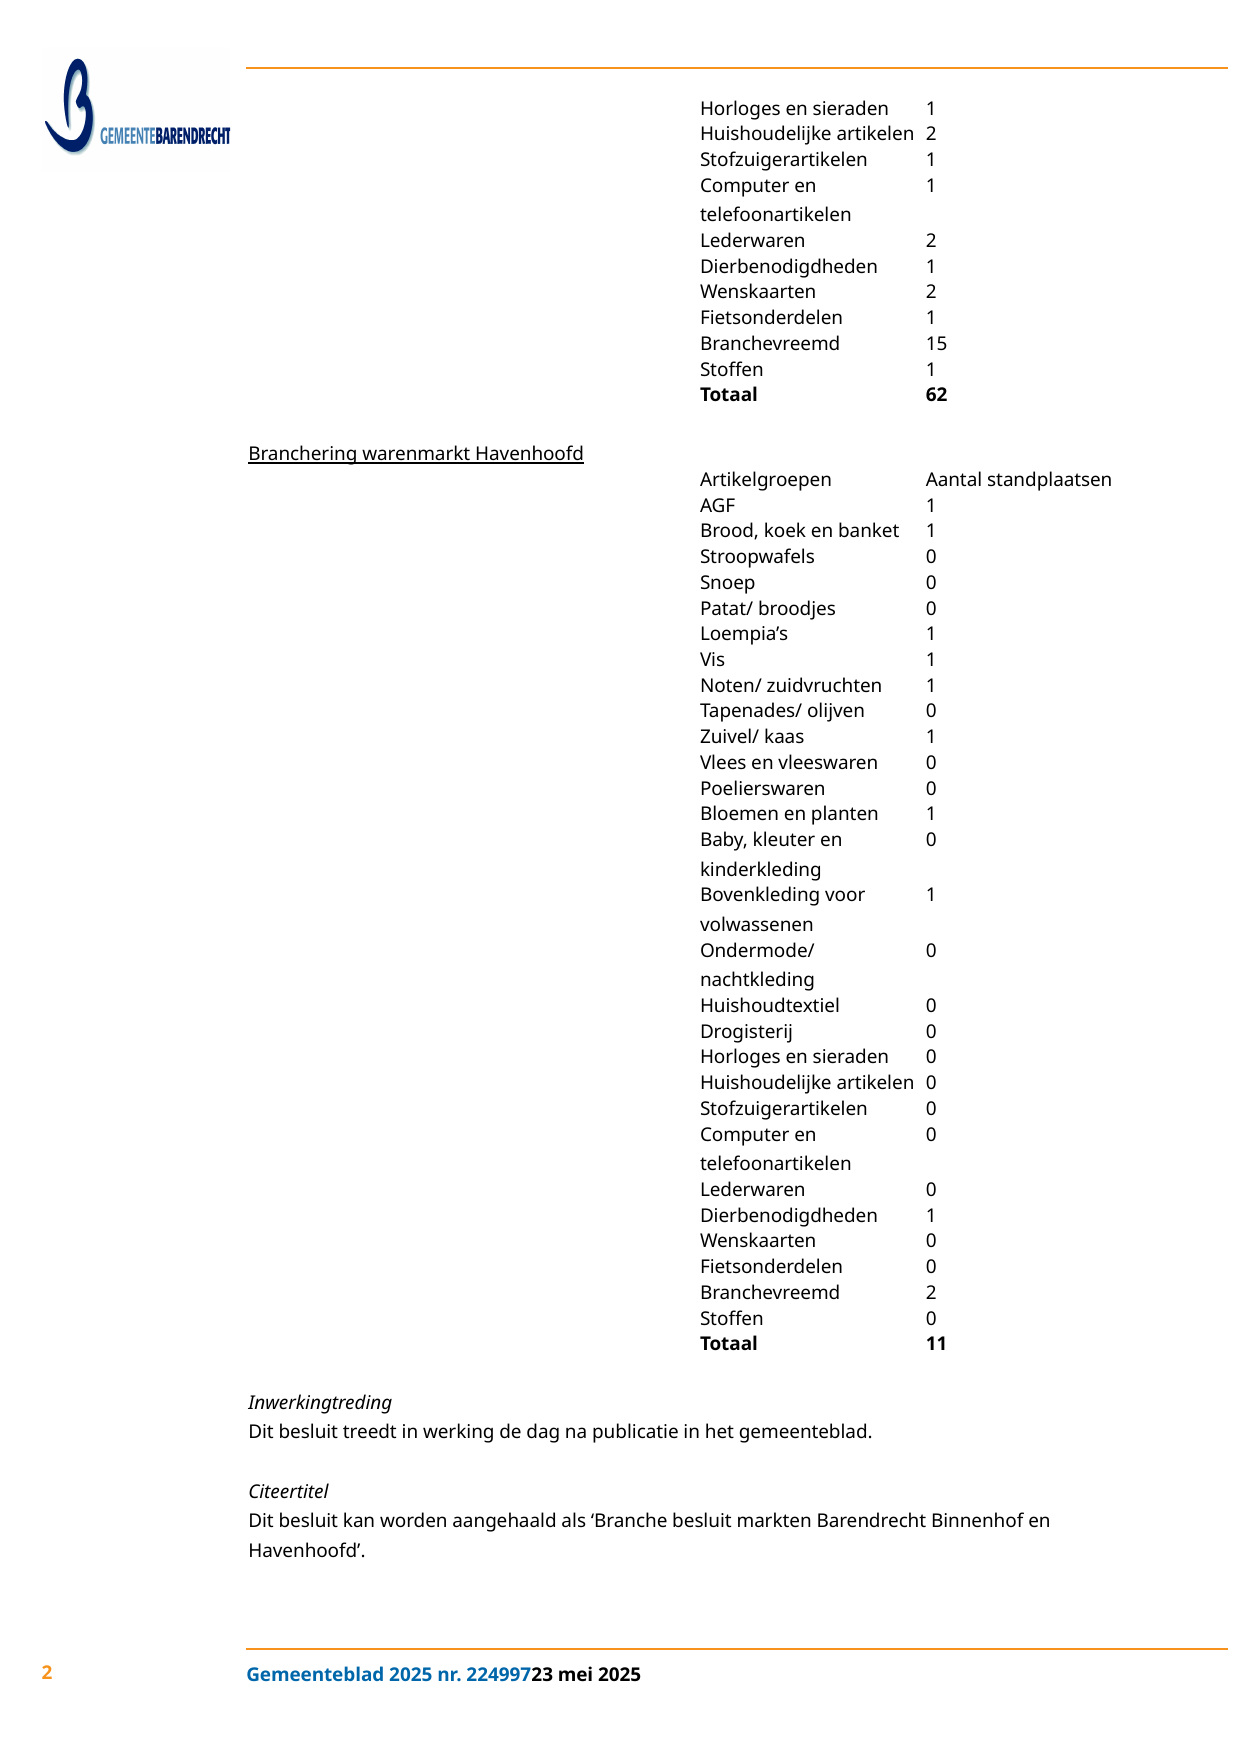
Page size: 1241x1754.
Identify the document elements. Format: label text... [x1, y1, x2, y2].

table_cell [474, 698, 700, 723]
table_cell Tapenades/ olijven [700, 698, 926, 723]
table_cell Huishoudtextiel [700, 992, 926, 1018]
table_cell [248, 466, 474, 492]
picture [41, 47, 231, 172]
table_cell Huishoudelijke artikelen [700, 1069, 926, 1095]
table_cell [474, 172, 700, 227]
table_cell Computer en telefoonartikelen [700, 1121, 926, 1176]
table_header Branchering warenmarkt Havenhoofd [248, 440, 1152, 466]
table_cell [474, 595, 700, 620]
table_cell [474, 826, 700, 882]
table_cell [248, 1095, 474, 1121]
table_cell [474, 1253, 700, 1279]
table_cell [474, 646, 700, 672]
table_cell 1 [926, 95, 1152, 121]
table_cell [248, 1176, 474, 1202]
table_cell [248, 172, 474, 227]
table_cell 1 [926, 1202, 1152, 1228]
table_cell Ondermode/ nachtkleding [700, 937, 926, 992]
text Citeertitel [248, 1478, 1152, 1503]
table_cell [248, 279, 474, 304]
table_cell [248, 1279, 474, 1305]
table_cell [248, 937, 474, 992]
table_cell 0 [926, 595, 1152, 620]
table_cell Stoffen [700, 1305, 926, 1331]
table_cell 1 [926, 146, 1152, 172]
table_cell [248, 1253, 474, 1279]
table_cell Huishoudelijke artikelen [700, 121, 926, 146]
table_cell 1 [926, 646, 1152, 672]
table_cell 11 [926, 1331, 1152, 1356]
table_cell [474, 466, 700, 492]
table_cell [248, 543, 474, 569]
table_cell Wenskaarten [700, 279, 926, 304]
table_cell Noten/ zuidvruchten [700, 672, 926, 698]
table_cell [474, 620, 700, 646]
table_cell 62 [926, 382, 1152, 407]
table_cell [248, 1202, 474, 1228]
table_cell 0 [926, 543, 1152, 569]
table_cell [474, 492, 700, 517]
table_cell 2 [926, 1279, 1152, 1305]
table_cell [474, 146, 700, 172]
table_cell [248, 672, 474, 698]
table_cell [474, 723, 700, 749]
table_cell Fietsonderdelen [700, 1253, 926, 1279]
table_cell Bloemen en planten [700, 801, 926, 826]
text Inwerkingtreding [248, 1389, 1152, 1415]
table_cell [248, 1044, 474, 1069]
table_cell [474, 330, 700, 356]
table_cell [474, 749, 700, 775]
table_cell Zuivel/ kaas [700, 723, 926, 749]
table_cell Bovenkleding voor volwassenen [700, 882, 926, 937]
table_cell [248, 620, 474, 646]
table_cell [248, 569, 474, 595]
table_cell Horloges en sieraden [700, 1044, 926, 1069]
table_cell 0 [926, 569, 1152, 595]
table_cell 1 [926, 305, 1152, 330]
table_cell [474, 253, 700, 279]
table_cell [248, 1305, 474, 1331]
table_cell [474, 992, 700, 1018]
text Dit besluit treedt in werking de dag na publicatie in het gemeenteblad. [248, 1419, 1152, 1444]
table_cell 0 [926, 1044, 1152, 1069]
table_cell 0 [926, 1176, 1152, 1202]
table_cell Patat/ broodjes [700, 595, 926, 620]
table_cell Drogisterij [700, 1018, 926, 1044]
table_cell [248, 330, 474, 356]
table_cell Stofzuigerartikelen [700, 1095, 926, 1121]
table_cell Baby, kleuter en kinderkleding [700, 826, 926, 882]
table_cell [248, 698, 474, 723]
table_cell Dierbenodigdheden [700, 1202, 926, 1228]
table_cell 1 [926, 801, 1152, 826]
table_cell Vis [700, 646, 926, 672]
table_cell [248, 1228, 474, 1253]
table_cell 2 [926, 121, 1152, 146]
table_cell Branchevreemd [700, 330, 926, 356]
table_cell [474, 518, 700, 543]
table_cell [248, 356, 474, 382]
table_cell 0 [926, 749, 1152, 775]
table_cell Computer en telefoonartikelen [700, 172, 926, 227]
table_cell [474, 1095, 700, 1121]
table_cell Poelierswaren [700, 775, 926, 801]
table_cell Branchevreemd [700, 1279, 926, 1305]
table_cell [474, 279, 700, 304]
table_cell [474, 775, 700, 801]
table_cell [474, 356, 700, 382]
table_cell [474, 1279, 700, 1305]
table_cell [248, 382, 474, 407]
table_cell [248, 305, 474, 330]
table_cell [248, 775, 474, 801]
table_cell [474, 801, 700, 826]
table_cell 0 [926, 937, 1152, 992]
table_cell Fietsonderdelen [700, 305, 926, 330]
table_cell [474, 382, 700, 407]
table_cell [248, 518, 474, 543]
table_cell [248, 801, 474, 826]
table_cell [248, 882, 474, 937]
table_cell [474, 1305, 700, 1331]
table_cell [474, 1044, 700, 1069]
table_cell [248, 1069, 474, 1095]
table_cell [248, 95, 474, 121]
table_cell 1 [926, 356, 1152, 382]
table_cell [474, 121, 700, 146]
table_cell [474, 95, 700, 121]
table_cell [474, 569, 700, 595]
table_cell [474, 305, 700, 330]
table_cell Horloges en sieraden [700, 95, 926, 121]
table_cell Loempia’s [700, 620, 926, 646]
text Dit besluit kan worden aangehaald als ‘Branche besluit markten Barendrecht Binnenhof en Havenhoofd’. [248, 1507, 1152, 1563]
table_cell 1 [926, 518, 1152, 543]
table_cell 1 [926, 172, 1152, 227]
table_cell 0 [926, 992, 1152, 1018]
table_cell 0 [926, 1305, 1152, 1331]
table_cell [248, 492, 474, 517]
table_cell [248, 1018, 474, 1044]
table_cell 1 [926, 620, 1152, 646]
table_cell 2 [926, 227, 1152, 253]
table_cell 1 [926, 492, 1152, 517]
table_cell 2 [926, 279, 1152, 304]
table_cell Wenskaarten [700, 1228, 926, 1253]
table_cell Stroopwafels [700, 543, 926, 569]
table_cell [248, 826, 474, 882]
table_cell 15 [926, 330, 1152, 356]
table_cell [248, 146, 474, 172]
table_cell [474, 1202, 700, 1228]
table_cell 0 [926, 1228, 1152, 1253]
table_cell [474, 1228, 700, 1253]
table_cell Aantal standplaatsen [926, 466, 1152, 492]
table_cell Lederwaren [700, 1176, 926, 1202]
table_cell [474, 937, 700, 992]
table_cell [248, 253, 474, 279]
table_cell [248, 595, 474, 620]
table_cell Totaal [700, 382, 926, 407]
table_cell Stoffen [700, 356, 926, 382]
table_cell Snoep [700, 569, 926, 595]
table_cell 0 [926, 698, 1152, 723]
table_cell 0 [926, 1253, 1152, 1279]
table_cell [248, 992, 474, 1018]
table_cell [474, 227, 700, 253]
table_cell Vlees en vleeswaren [700, 749, 926, 775]
table_cell [248, 1331, 474, 1356]
table_cell Stofzuigerartikelen [700, 146, 926, 172]
table_cell 1 [926, 672, 1152, 698]
table_cell 0 [926, 1095, 1152, 1121]
table_cell 0 [926, 1121, 1152, 1176]
table_cell 0 [926, 1069, 1152, 1095]
table_cell Artikelgroepen [700, 466, 926, 492]
table_cell [474, 1121, 700, 1176]
table_cell [248, 723, 474, 749]
table_cell [248, 646, 474, 672]
table_cell 1 [926, 253, 1152, 279]
table_cell 0 [926, 775, 1152, 801]
table_cell Totaal [700, 1331, 926, 1356]
table_cell 1 [926, 882, 1152, 937]
table_cell [474, 1069, 700, 1095]
table_cell [474, 882, 700, 937]
table_cell Lederwaren [700, 227, 926, 253]
table_cell [248, 227, 474, 253]
table_cell [474, 672, 700, 698]
table_cell 0 [926, 826, 1152, 882]
table_cell [474, 543, 700, 569]
table_cell Dierbenodigdheden [700, 253, 926, 279]
table_cell [248, 749, 474, 775]
table_cell [474, 1018, 700, 1044]
table_cell 0 [926, 1018, 1152, 1044]
table_cell [474, 1176, 700, 1202]
table_cell [248, 121, 474, 146]
table_cell Brood, koek en banket [700, 518, 926, 543]
table_cell [474, 1331, 700, 1356]
table_cell 1 [926, 723, 1152, 749]
table_cell [248, 1121, 474, 1176]
table_cell AGF [700, 492, 926, 517]
